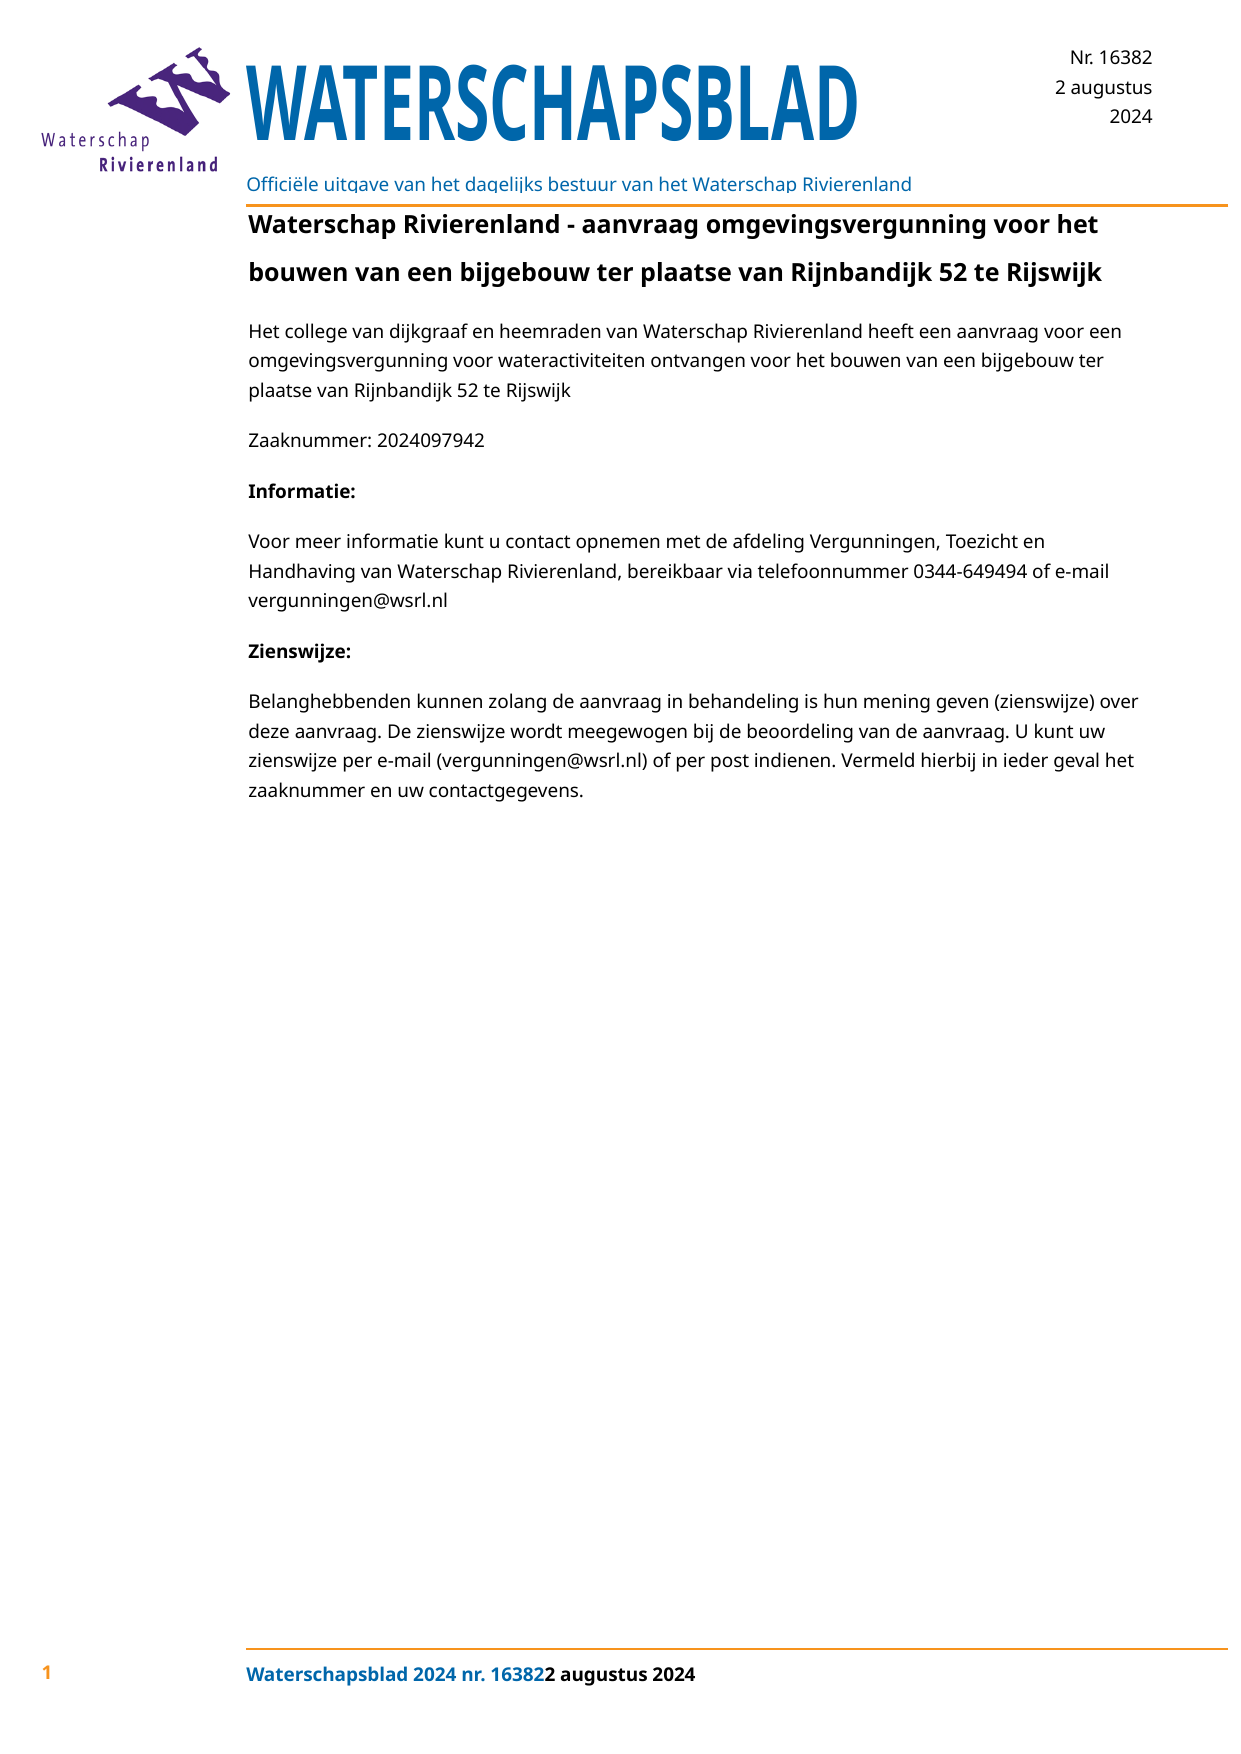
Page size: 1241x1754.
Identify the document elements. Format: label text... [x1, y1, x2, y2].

text Informatie: [248, 478, 1152, 504]
text Belanghebbenden kunnen zolang de aanvraag in behandeling is hun mening geven (zienswijze) over deze aanvraag. De zienswijze wordt meegewogen bij de beoordeling van de aanvraag. U kunt uw zienswijze per e-mail (vergunningen@wsrl.nl) of per post indienen. Vermeld hierbij in ieder geval het zaaknummer en uw contactgegevens. [248, 688, 1152, 803]
text Voor meer informatie kunt u contact opnemen met de afdeling Vergunningen, Toezicht en Handhaving van Waterschap Rivierenland, bereikbaar via telefoonnummer 0344-649494 of e-mail vergunningen@wsrl.nl [248, 528, 1152, 613]
text Zaaknummer: 2024097942 [248, 427, 1152, 453]
text Waterschap Rivierenland - aanvraag omgevingsvergunning voor het bouwen van een bijgebouw ter plaatse van Rijnbandijk 52 te Rijswijk [248, 207, 1152, 288]
picture [41, 47, 231, 172]
text Het college van dijkgraaf en heemraden van Waterschap Rivierenland heeft een aanvraag voor een omgevingsvergunning voor wateractiviteiten ontvangen voor het bouwen van een bijgebouw ter plaatse van Rijnbandijk 52 te Rijswijk [248, 318, 1152, 403]
text Zienswijze: [248, 638, 1152, 664]
